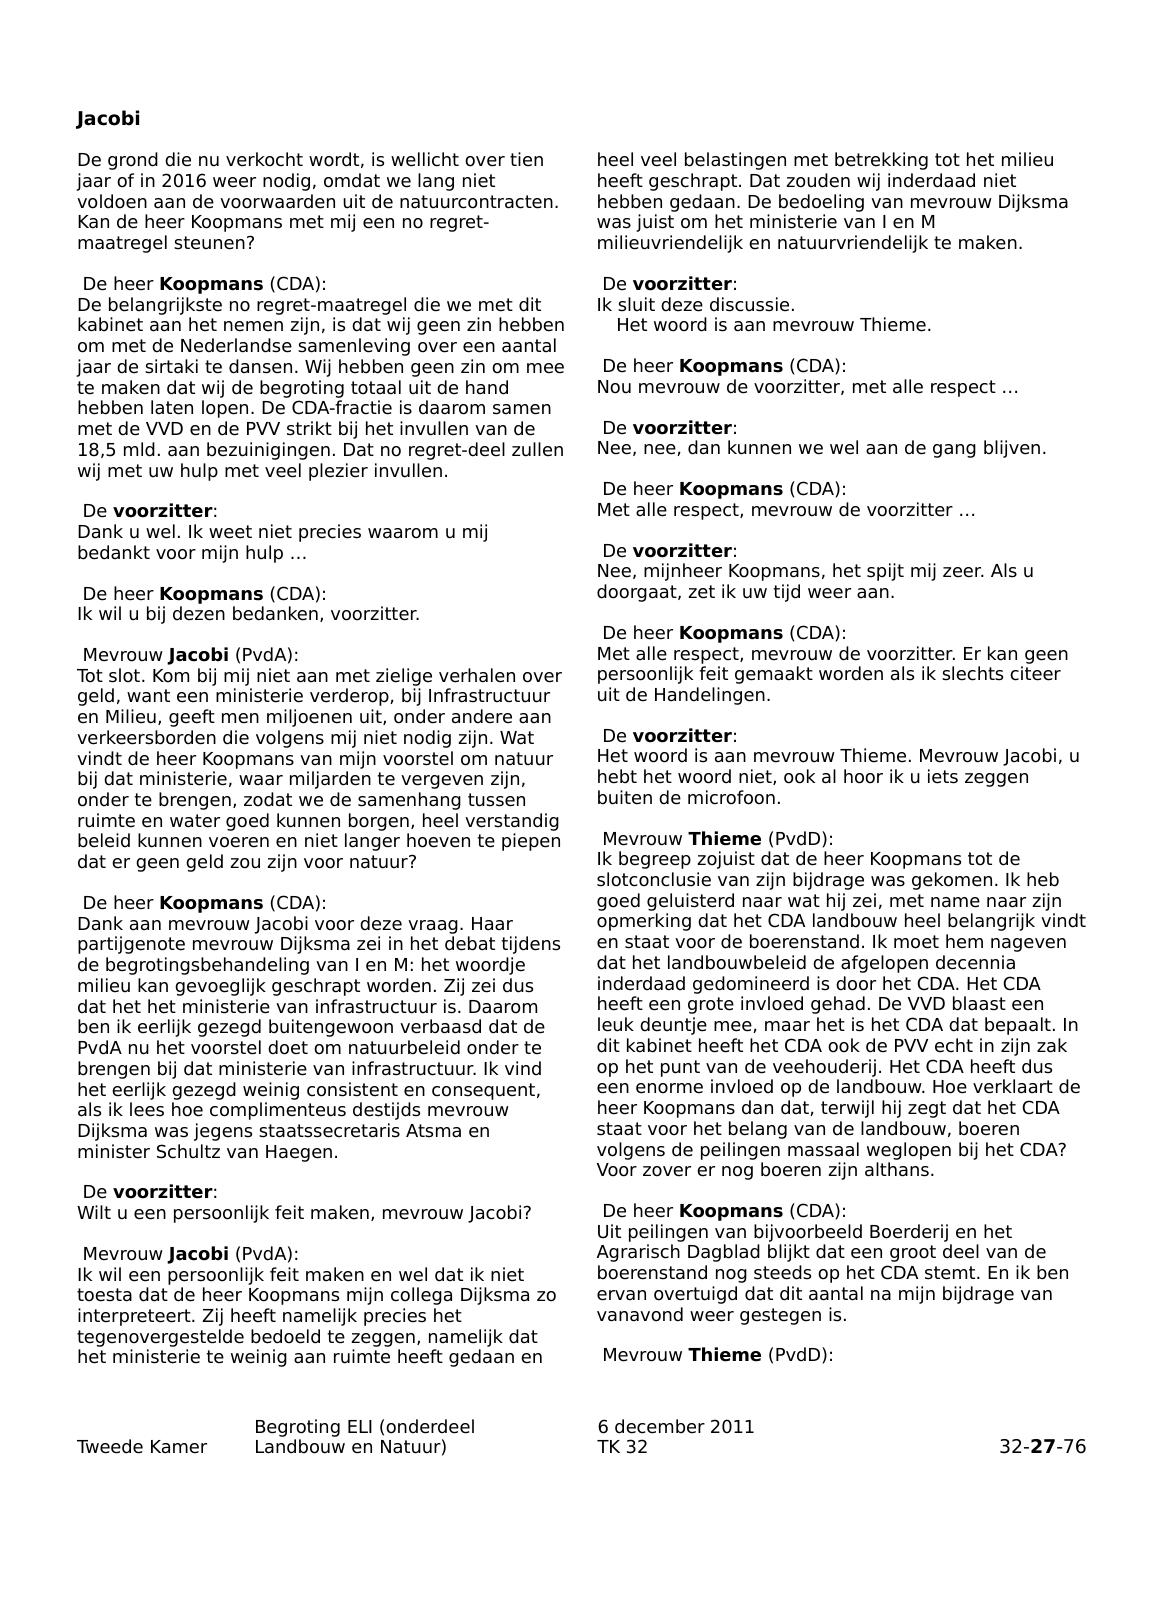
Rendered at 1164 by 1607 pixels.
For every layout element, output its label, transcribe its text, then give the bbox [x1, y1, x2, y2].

text De voorzitter: [596, 726, 1087, 746]
text De voorzitter: [596, 274, 1087, 294]
text De voorzitter: [77, 1182, 567, 1203]
text Uit peilingen van bijvoorbeeld Boerderij en het Agrarisch Dagblad blijkt dat een groot deel van de boerenstand nog steeds op het CDA stemt. En ik ben ervan overtuigd dat dit aantal na mijn bijdrage van vanavond weer gestegen is. [596, 1222, 1087, 1325]
text De heer Koopmans (CDA): [77, 583, 567, 604]
text Ik sluit deze discussie. [596, 294, 1087, 315]
text Dank u wel. Ik weet niet precies waarom u mij bedankt voor mijn hulp … [77, 522, 567, 563]
text Tot slot. Kom bij mij niet aan met zielige verhalen over geld, want een ministerie verderop, bij Infrastructuur en Milieu, geeft men miljoenen uit, onder andere aan verkeersborden die volgens mij niet nodig zijn. Wat vindt de heer Koopmans van mijn voorstel om natuur bij dat ministerie, waar miljarden te vergeven zijn, onder te brengen, zodat we de samenhang tussen ruimte en water goed kunnen borgen, heel verstandig beleid kunnen voeren en niet langer hoeven te piepen dat er geen geld zou zijn voor natuur? [77, 666, 567, 873]
text De heer Koopmans (CDA): [596, 1201, 1087, 1222]
text De belangrijkste no regret-maatregel die we met dit kabinet aan het nemen zijn, is dat wij geen zin hebben om met de Nederlandse samenleving over een aantal jaar de sirtaki te dansen. Wij hebben geen zin om mee te maken dat wij de begroting totaal uit de hand hebben laten lopen. De CDA-fractie is daarom samen met de VVD en de PVV strikt bij het invullen van de 18,5 mld. aan bezuinigingen. Dat no regret-deel zullen wij met uw hulp met veel plezier invullen. [77, 294, 567, 481]
text Ik wil een persoonlijk feit maken en wel dat ik niet toesta dat de heer Koopmans mijn collega Dijksma zo interpreteert. Zij heeft namelijk precies het tegenovergestelde bedoeld te zeggen, namelijk dat het ministerie te weinig aan ruimte heeft gedaan en [77, 1264, 567, 1368]
text De heer Koopmans (CDA): [77, 274, 567, 294]
text Nou mevrouw de voorzitter, met alle respect … [596, 377, 1087, 397]
text Ik wil u bij dezen bedanken, voorzitter. [77, 604, 567, 625]
text Mevrouw Jacobi (PvdA): [77, 645, 567, 666]
text De heer Koopmans (CDA): [77, 893, 567, 913]
text heel veel belastingen met betrekking tot het milieu heeft geschrapt. Dat zouden wij inderdaad niet hebben gedaan. De bedoeling van mevrouw Dijksma was juist om het ministerie van I en M milieuvriendelijk en natuurvriendelijk te maken. [596, 150, 1087, 254]
text De voorzitter: [77, 501, 567, 522]
text Nee, mijnheer Koopmans, het spijt mij zeer. Als u doorgaat, zet ik uw tijd weer aan. [596, 561, 1087, 603]
text De heer Koopmans (CDA): [596, 356, 1087, 377]
text De heer Koopmans (CDA): [596, 479, 1087, 500]
text Mevrouw Thieme (PvdD): [596, 828, 1087, 849]
text Het woord is aan mevrouw Thieme. Mevrouw Jacobi, u hebt het woord niet, ook al hoor ik u iets zeggen buiten de microfoon. [596, 746, 1087, 808]
text De heer Koopmans (CDA): [596, 623, 1087, 643]
text Met alle respect, mevrouw de voorzitter … [596, 500, 1087, 520]
text Ik begreep zojuist dat de heer Koopmans tot de slotconclusie van zijn bijdrage was gekomen. Ik heb goed geluisterd naar wat hij zei, met name naar zijn opmerking dat het CDA landbouw heel belangrijk vindt en staat voor de boerenstand. Ik moet hem nageven dat het landbouwbeleid de afgelopen decennia inderdaad gedomineerd is door het CDA. Het CDA heeft een grote invloed gehad. De VVD blaast een leuk deuntje mee, maar het is het CDA dat bepaalt. In dit kabinet heeft het CDA ook de PVV echt in zijn zak op het punt van de veehouderij. Het CDA heeft dus een enorme invloed op de landbouw. Hoe verklaart de heer Koopmans dan dat, terwijl hij zegt dat het CDA staat voor het belang van de landbouw, boeren volgens de peilingen massaal weglopen bij het CDA? Voor zover er nog boeren zijn althans. [596, 849, 1087, 1181]
text Het woord is aan mevrouw Thieme. [596, 315, 1087, 336]
text De voorzitter: [596, 540, 1087, 561]
text Wilt u een persoonlijk feit maken, mevrouw Jacobi? [77, 1203, 567, 1224]
text Dank aan mevrouw Jacobi voor deze vraag. Haar partijgenote mevrouw Dijksma zei in het debat tijdens de begrotingsbehandeling van I en M: het woordje milieu kan gevoeglijk geschrapt worden. Zij zei dus dat het het ministerie van infrastructuur is. Daarom ben ik eerlijk gezegd buitengewoon verbaasd dat de PvdA nu het voorstel doet om natuurbeleid onder te brengen bij dat ministerie van infrastructuur. Ik vind het eerlijk gezegd weinig consistent en consequent, als ik lees hoe complimenteus destijds mevrouw Dijksma was jegens staatssecretaris Atsma en minister Schultz van Haegen. [77, 913, 567, 1162]
text Mevrouw Jacobi (PvdA): [77, 1244, 567, 1264]
text De grond die nu verkocht wordt, is wellicht over tien jaar of in 2016 weer nodig, omdat we lang niet voldoen aan de voorwaarden uit de natuurcontracten. Kan de heer Koopmans met mij een no regret-maatregel steunen? [77, 150, 567, 254]
text De voorzitter: [596, 417, 1087, 438]
text Mevrouw Thieme (PvdD): [596, 1345, 1087, 1366]
text Met alle respect, mevrouw de voorzitter. Er kan geen persoonlijk feit gemaakt worden als ik slechts citeer uit de Handelingen. [596, 643, 1087, 706]
text Nee, nee, dan kunnen we wel aan de gang blijven. [596, 438, 1087, 459]
